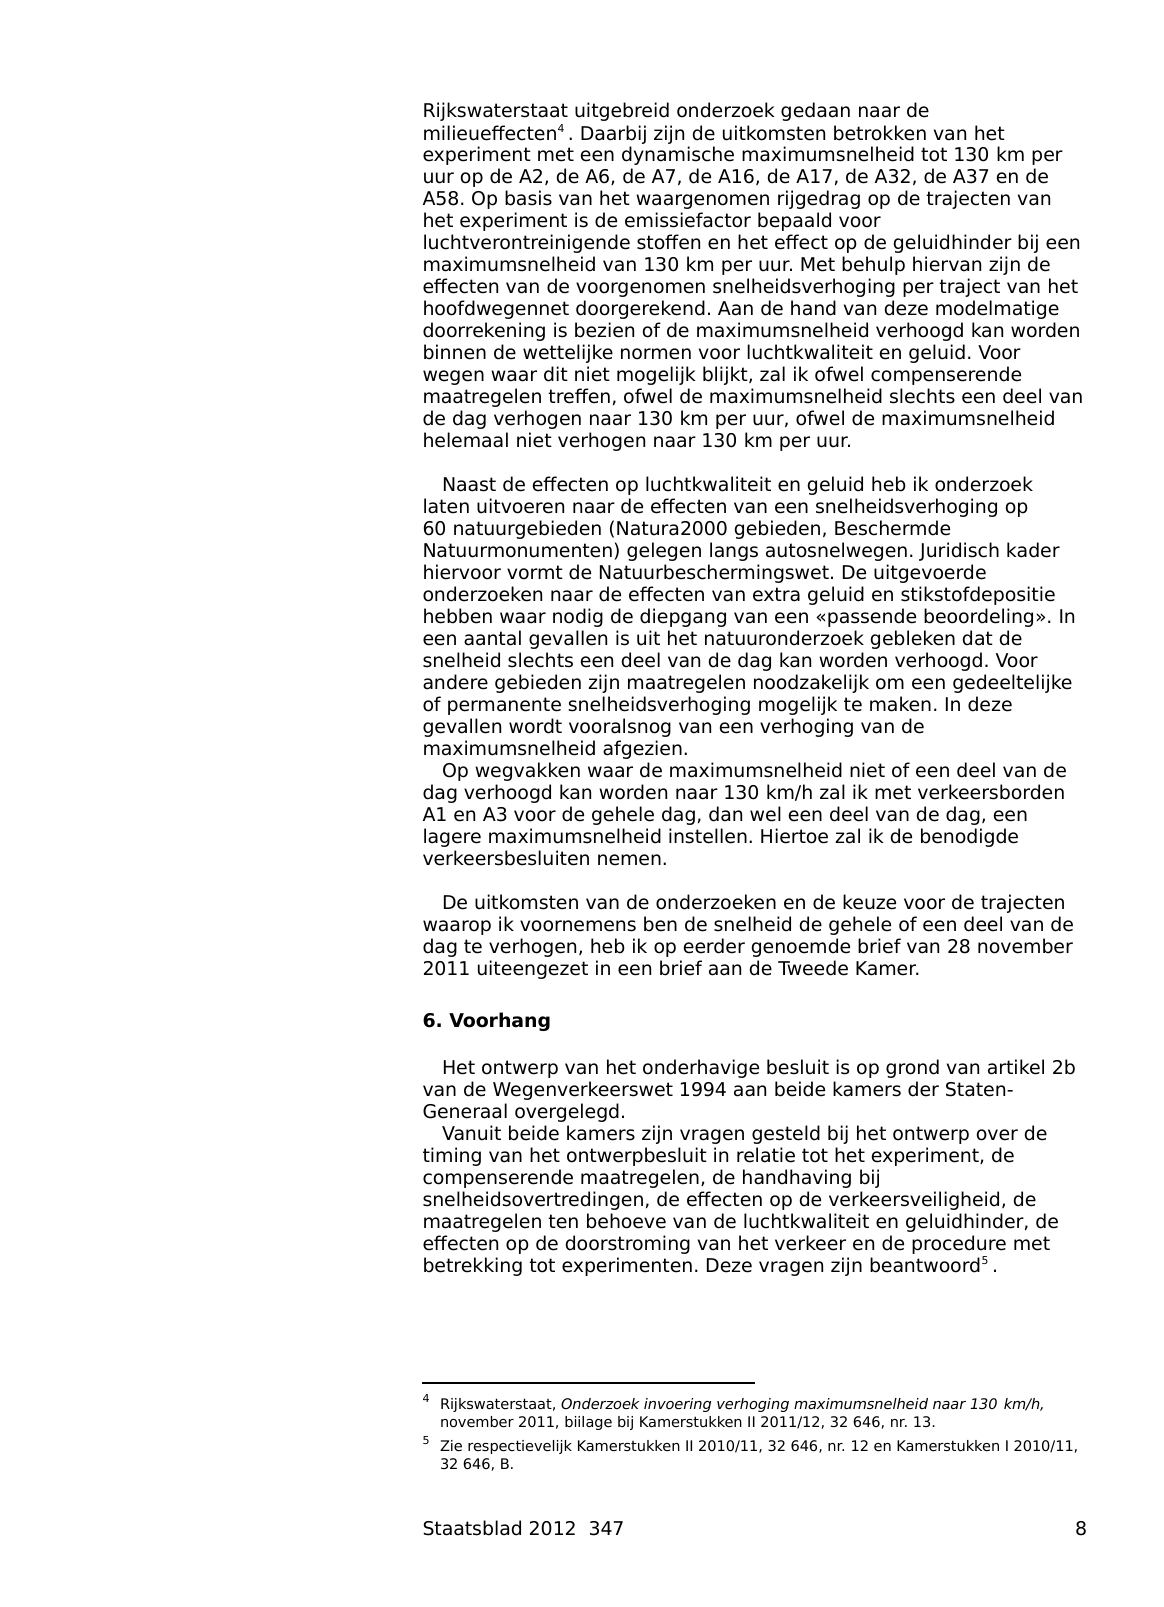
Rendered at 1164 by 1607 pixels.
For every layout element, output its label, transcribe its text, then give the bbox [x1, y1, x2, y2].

text Zie respectievelijk Kamerstukken II 2010/11, 32 646, nr. 12 en Kamerstukken I 2010/11, 32 646, B. [422, 1434, 1087, 1473]
subtitle 6. Voorhang [422, 1010, 1087, 1032]
text Op wegvakken waar de maximumsnelheid niet of een deel van de dag verhoogd kan worden naar 130 km/h zal ik met verkeersborden A1 en A3 voor de gehele dag, dan wel een deel van de dag, een lagere maximumsnelheid instellen. Hiertoe zal ik de benodigde verkeersbesluiten nemen. [422, 760, 1087, 870]
text Rijkswaterstaat, Onderzoek invoering verhoging maximumsnelheid naar 130 km/h, november 2011, biilage bij Kamerstukken II 2011/12, 32 646, nr. 13. [422, 1392, 1087, 1431]
text Naast de effecten op luchtkwaliteit en geluid heb ik onderzoek laten uitvoeren naar de effecten van een snelheidsverhoging op 60 natuurgebieden (Natura2000 gebieden, Beschermde Natuurmonumenten) gelegen langs autosnelwegen. Juridisch kader hiervoor vormt de Natuurbeschermingswet. De uitgevoerde onderzoeken naar de effecten van extra geluid en stikstofdepositie hebben waar nodig de diepgang van een «passende beoordeling». In een aantal gevallen is uit het natuuronderzoek gebleken dat de snelheid slechts een deel van de dag kan worden verhoogd. Voor andere gebieden zijn maatregelen noodzakelijk om een gedeeltelijke of permanente snelheidsverhoging mogelijk te maken. In deze gevallen wordt vooralsnog van een verhoging van de maximumsnelheid afgezien. [422, 474, 1087, 760]
text De uitkomsten van de onderzoeken en de keuze voor de trajecten waarop ik voornemens ben de snelheid de gehele of een deel van de dag te verhogen, heb ik op eerder genoemde brief van 28 november 2011 uiteengezet in een brief aan de Tweede Kamer. [422, 892, 1087, 980]
text Vanuit beide kamers zijn vragen gesteld bij het ontwerp over de timing van het ontwerpbesluit in relatie tot het experiment, de compenserende maatregelen, de handhaving bij snelheidsovertredingen, de effecten op de verkeersveiligheid, de maatregelen ten behoeve van de luchtkwaliteit en geluidhinder, de effecten op de doorstroming van het verkeer en de procedure met betrekking tot experimenten. Deze vragen zijn beantwoord. [422, 1123, 1087, 1277]
text Het ontwerp van het onderhavige besluit is op grond van artikel 2b van de Wegenverkeerswet 1994 aan beide kamers der Staten-Generaal overgelegd. [422, 1057, 1087, 1123]
text Rijkswaterstaat uitgebreid onderzoek gedaan naar de milieueffecten. Daarbij zijn de uitkomsten betrokken van het experiment met een dynamische maximumsnelheid tot 130 km per uur op de A2, de A6, de A7, de A16, de A17, de A32, de A37 en de A58. Op basis van het waargenomen rijgedrag op de trajecten van het experiment is de emissiefactor bepaald voor luchtverontreinigende stoffen en het effect op de geluidhinder bij een maximumsnelheid van 130 km per uur. Met behulp hiervan zijn de effecten van de voorgenomen snelheidsverhoging per traject van het hoofdwegennet doorgerekend. Aan de hand van deze modelmatige doorrekening is bezien of de maximumsnelheid verhoogd kan worden binnen de wettelijke normen voor luchtkwaliteit en geluid. Voor wegen waar dit niet mogelijk blijkt, zal ik ofwel compenserende maatregelen treffen, ofwel de maximumsnelheid slechts een deel van de dag verhogen naar 130 km per uur, ofwel de maximumsnelheid helemaal niet verhogen naar 130 km per uur. [422, 100, 1087, 452]
